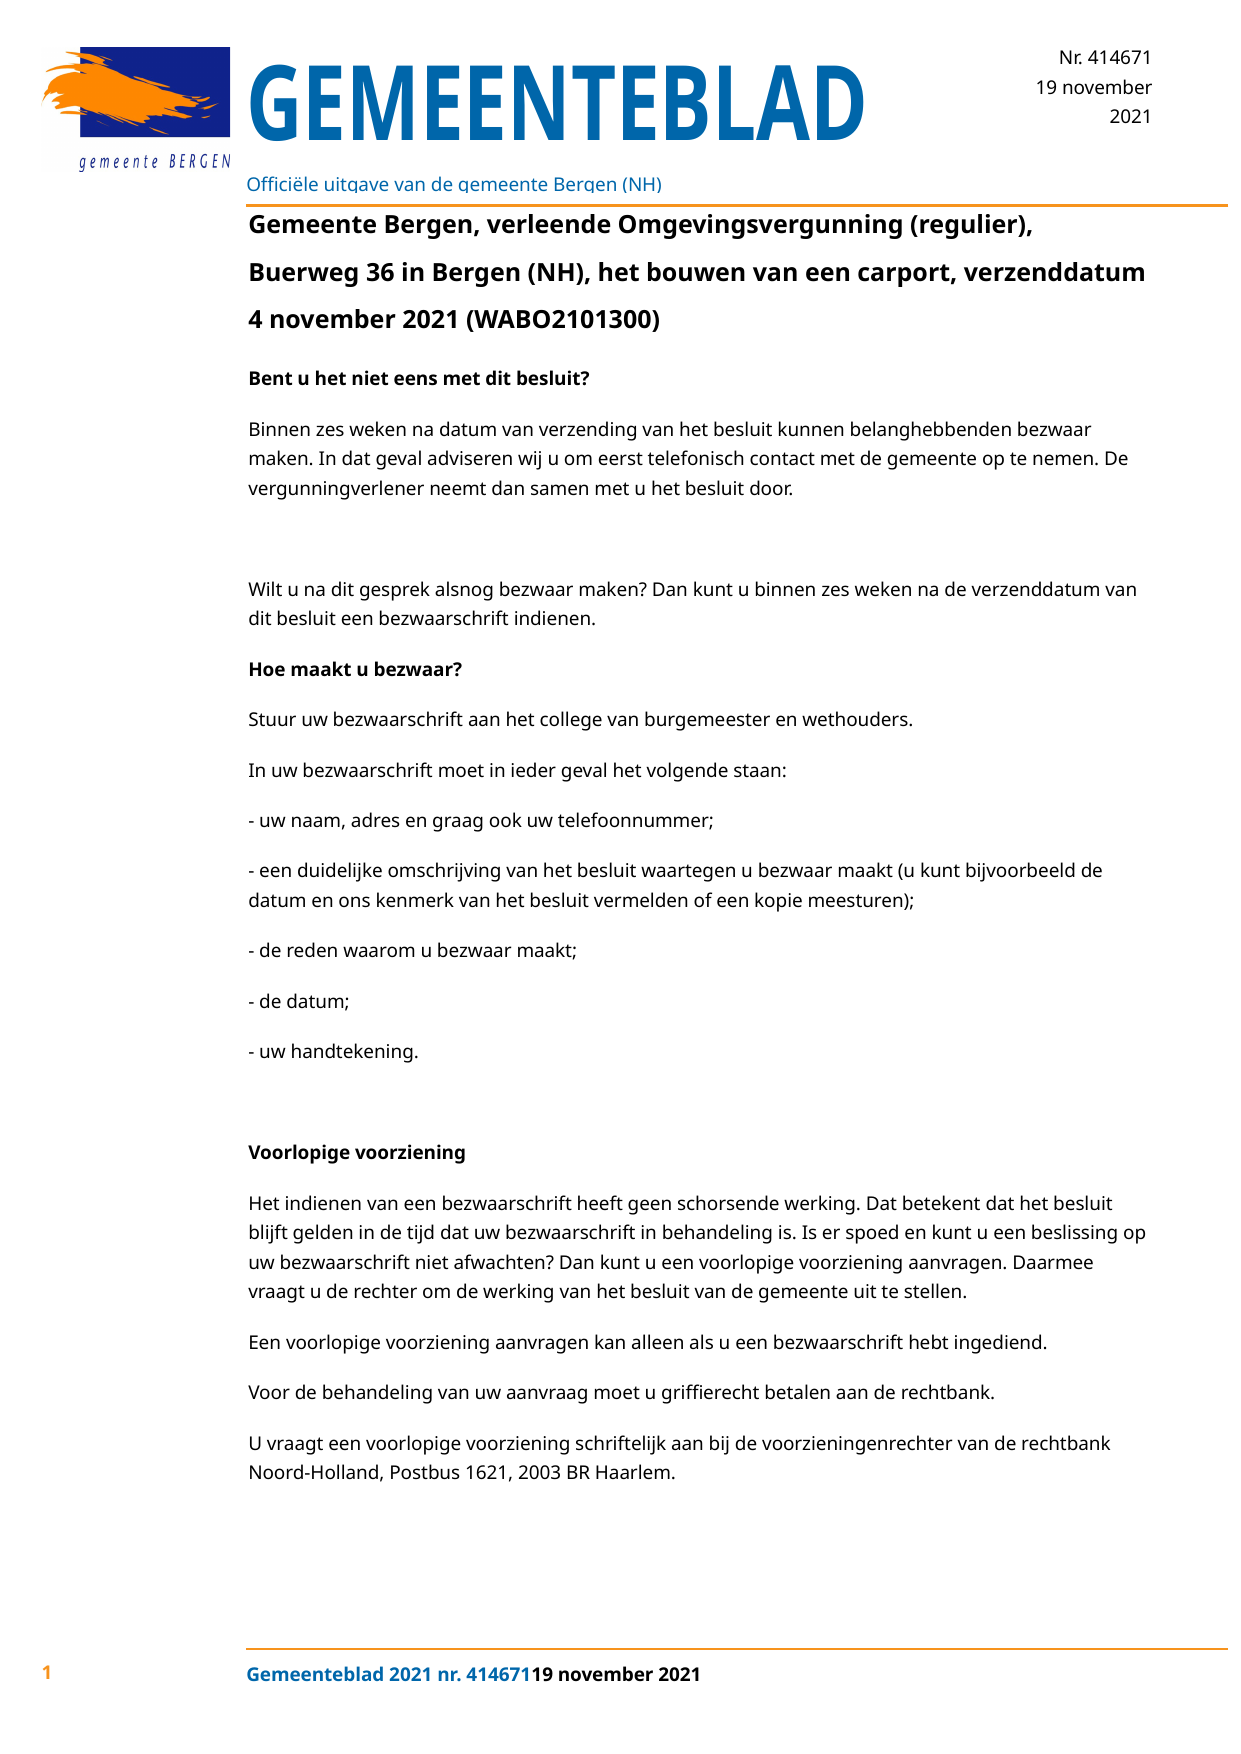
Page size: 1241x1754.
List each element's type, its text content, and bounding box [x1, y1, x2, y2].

text Binnen zes weken na datum van verzending van het besluit kunnen belanghebbenden bezwaar maken. In dat geval adviseren wij u om eerst telefonisch contact met de gemeente op te nemen. De vergunningverlener neemt dan samen met u het besluit door. [248, 416, 1152, 501]
text Een voorlopige voorziening aanvragen kan alleen als u een bezwaarschrift hebt ingediend. [248, 1329, 1152, 1354]
text - uw handtekening. [248, 1038, 1152, 1064]
text Hoe maakt u bezwaar? [248, 656, 1152, 682]
text Gemeente Bergen, verleende Omgevingsvergunning (regulier), Buerweg 36 in Bergen (NH), het bouwen van een carport, verzenddatum 4 november 2021 (WABO2101300) [248, 207, 1152, 336]
text - de datum; [248, 988, 1152, 1014]
text In uw bezwaarschrift moet in ieder geval het volgende staan: [248, 757, 1152, 782]
text Voorlopige voorziening [248, 1139, 1152, 1165]
text Voor de behandeling van uw aanvraag moet u griffierecht betalen aan de rechtbank. [248, 1379, 1152, 1405]
text U vraagt een voorlopige voorziening schriftelijk aan bij de voorzieningenrechter van de rechtbank Noord-Holland, Postbus 1621, 2003 BR Haarlem. [248, 1430, 1152, 1485]
text - een duidelijke omschrijving van het besluit waartegen u bezwaar maakt (u kunt bijvoorbeeld de datum en ons kenmerk van het besluit vermelden of een kopie meesturen); [248, 858, 1152, 913]
text Het indienen van een bezwaarschrift heeft geen schorsende werking. Dat betekent dat het besluit blijft gelden in de tijd dat uw bezwaarschrift in behandeling is. Is er spoed en kunt u een beslissing op uw bezwaarschrift niet afwachten? Dan kunt u een voorlopige voorziening aanvragen. Daarmee vraagt u de rechter om de werking van het besluit van de gemeente uit te stellen. [248, 1190, 1152, 1304]
text Bent u het niet eens met dit besluit? [248, 366, 1152, 391]
text - uw naam, adres en graag ook uw telefoonnummer; [248, 807, 1152, 833]
picture [41, 47, 231, 172]
text Wilt u na dit gesprek alsnog bezwaar maken? Dan kunt u binnen zes weken na de verzenddatum van dit besluit een bezwaarschrift indienen. [248, 576, 1152, 631]
text - de reden waarom u bezwaar maakt; [248, 938, 1152, 963]
text Stuur uw bezwaarschrift aan het college van burgemeester en wethouders. [248, 706, 1152, 732]
